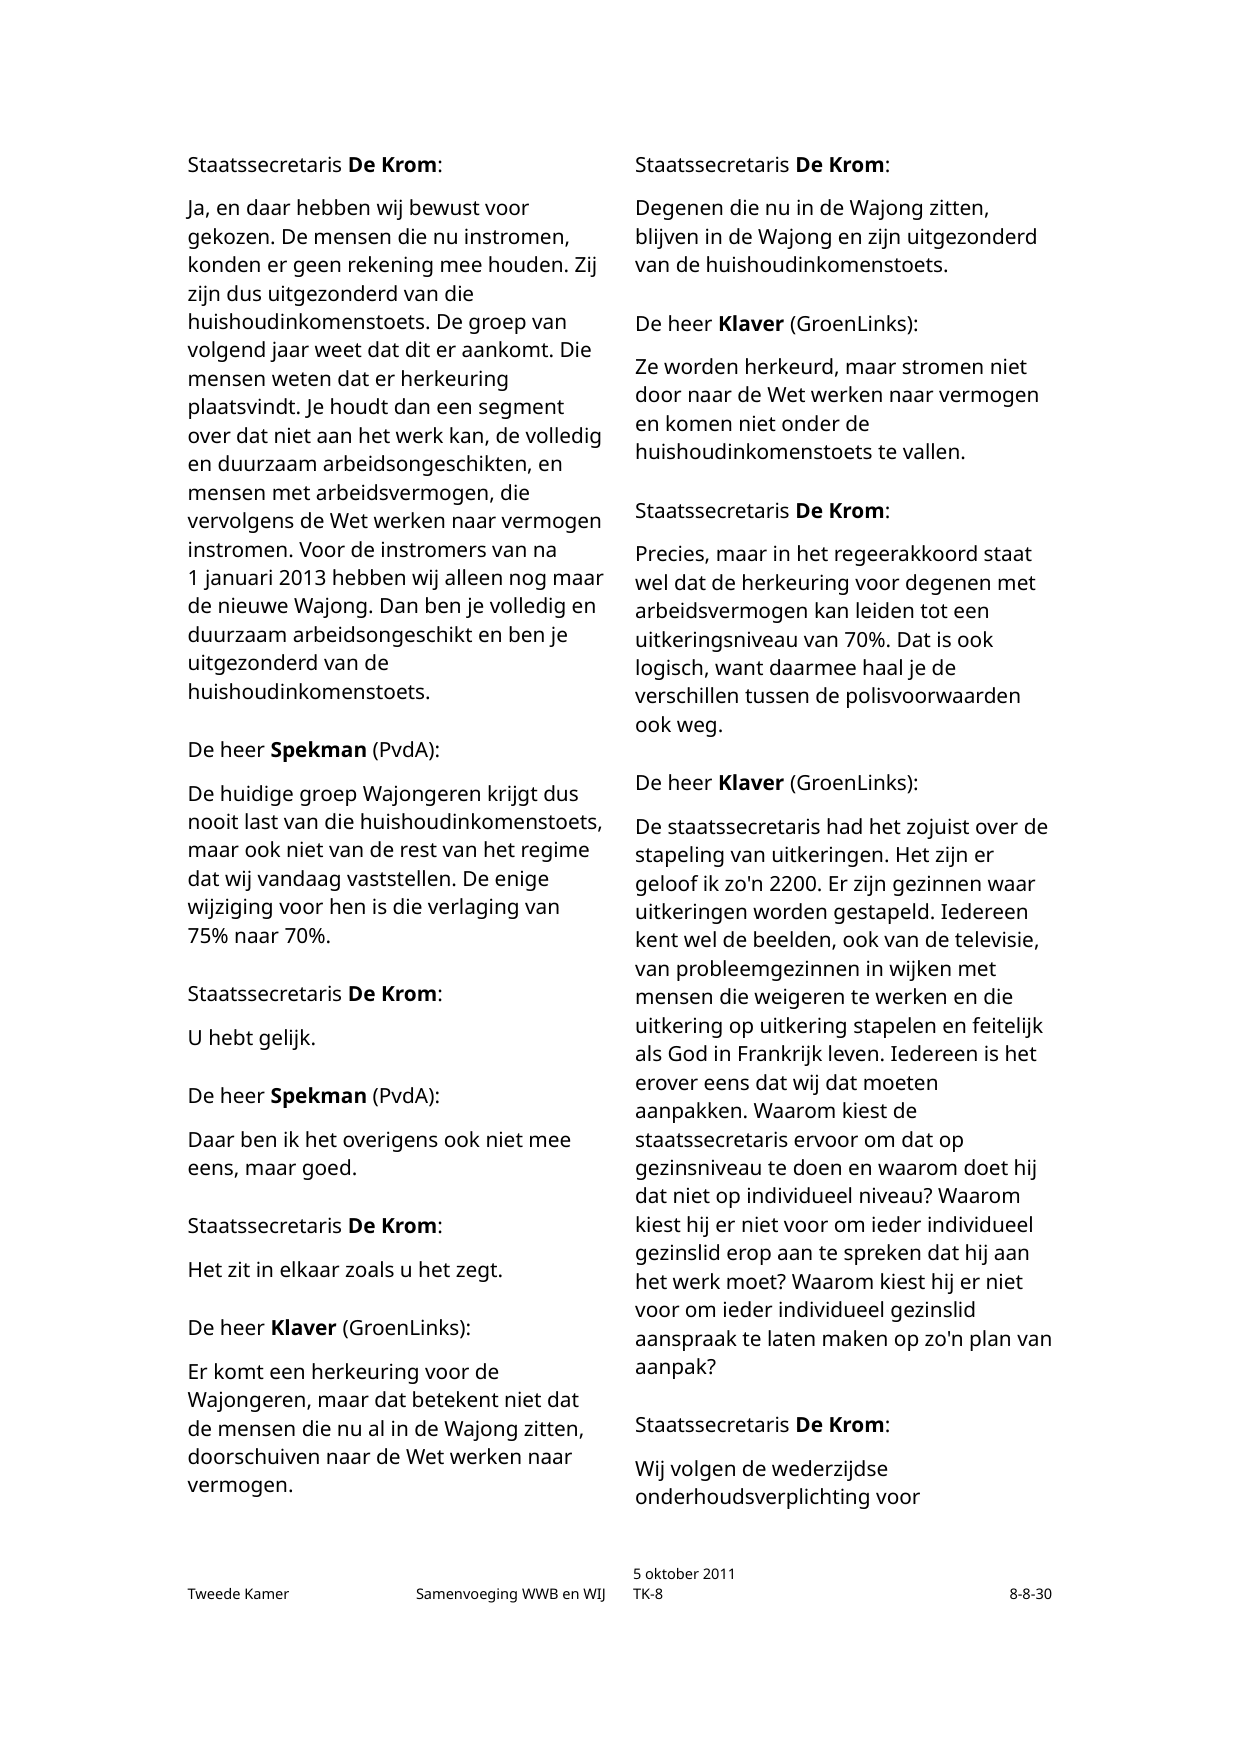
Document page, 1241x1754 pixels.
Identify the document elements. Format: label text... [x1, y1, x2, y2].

text Ja, en daar hebben wij bewust voor gekozen. De mensen die nu instromen, konden er geen rekening mee houden. Zij zijn dus uitgezonderd van die huishoudinkomenstoets. De groep van volgend jaar weet dat dit er aankomt. Die mensen weten dat er herkeuring plaatsvindt. Je houdt dan een segment over dat niet aan het werk kan, de volledig en duurzaam arbeidsongeschikten, en mensen met arbeidsvermogen, die vervolgens de Wet werken naar vermogen instromen. Voor de instromers van na 1 januari 2013 hebben wij alleen nog maar de nieuwe Wajong. Dan ben je volledig en duurzaam arbeidsongeschikt en ben je uitgezonderd van de huishoudinkomenstoets. [187, 193, 605, 705]
text De staatssecretaris had het zojuist over de stapeling van uitkeringen. Het zijn er geloof ik zo'n 2200. Er zijn gezinnen waar uitkeringen worden gestapeld. Iedereen kent wel de beelden, ook van de televisie, van probleemgezinnen in wijken met mensen die weigeren te werken en die uitkering op uitkering stapelen en feitelijk als God in Frankrijk leven. Iedereen is het erover eens dat wij dat moeten aanpakken. Waarom kiest de staatssecretaris ervoor om dat op gezinsniveau te doen en waarom doet hij dat niet op individueel niveau? Waarom kiest hij er niet voor om ieder individueel gezinslid erop aan te spreken dat hij aan het werk moet? Waarom kiest hij er niet voor om ieder individueel gezinslid aanspraak te laten maken op zo'n plan van aanpak? [635, 812, 1053, 1381]
text De heer Klaver (GroenLinks): [187, 1313, 605, 1342]
text De heer Spekman (PvdA): [187, 1081, 605, 1110]
text Staatssecretaris De Krom: [635, 150, 1053, 178]
text Het zit in elkaar zoals u het zegt. [187, 1255, 605, 1283]
text Er komt een herkeuring voor de Wajongeren, maar dat betekent niet dat de mensen die nu al in de Wajong zitten, doorschuiven naar de Wet werken naar vermogen. [187, 1357, 605, 1499]
text Staatssecretaris De Krom: [187, 1212, 605, 1240]
text De huidige groep Wajongeren krijgt dus nooit last van die huishoudinkomenstoets, maar ook niet van de rest van het regime dat wij vandaag vaststellen. De enige wijziging voor hen is die verlaging van 75% naar 70%. [187, 779, 605, 949]
text Staatssecretaris De Krom: [635, 1411, 1053, 1439]
text Staatssecretaris De Krom: [187, 979, 605, 1008]
text Staatssecretaris De Krom: [635, 496, 1053, 524]
text De heer Klaver (GroenLinks): [635, 309, 1053, 337]
text U hebt gelijk. [187, 1023, 605, 1051]
text Daar ben ik het overigens ook niet mee eens, maar goed. [187, 1125, 605, 1182]
text Ze worden herkeurd, maar stromen niet door naar de Wet werken naar vermogen en komen niet onder de huishoudinkomenstoets te vallen. [635, 352, 1053, 466]
text Wij volgen de wederzijdse onderhoudsverplichting voor [635, 1454, 1053, 1511]
text Staatssecretaris De Krom: [187, 150, 605, 178]
text Precies, maar in het regeerakkoord staat wel dat de herkeuring voor degenen met arbeidsvermogen kan leiden tot een uitkeringsniveau van 70%. Dat is ook logisch, want daarmee haal je de verschillen tussen de polisvoorwaarden ook weg. [635, 539, 1053, 738]
text De heer Klaver (GroenLinks): [635, 768, 1053, 797]
text De heer Spekman (PvdA): [187, 735, 605, 764]
text Degenen die nu in de Wajong zitten, blijven in de Wajong en zijn uitgezonderd van de huishoudinkomenstoets. [635, 193, 1053, 279]
